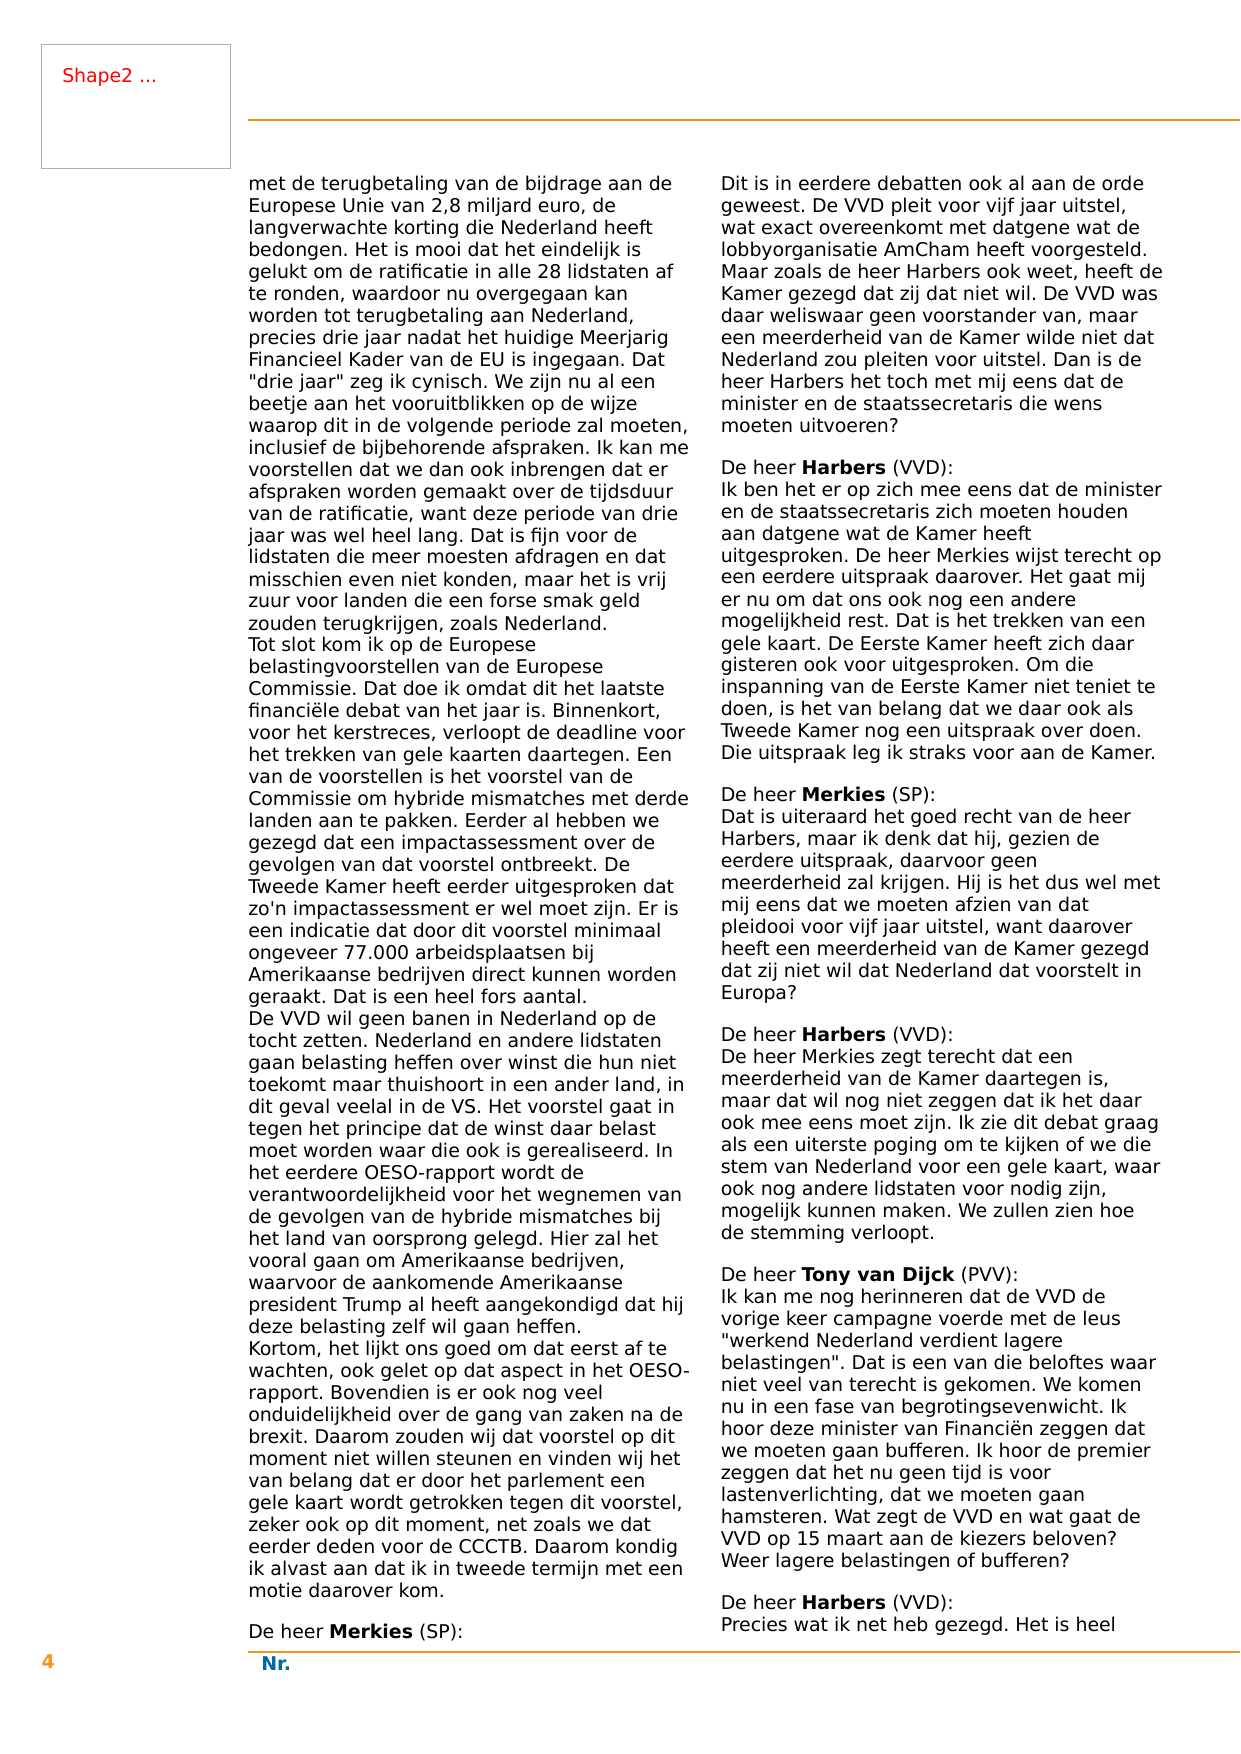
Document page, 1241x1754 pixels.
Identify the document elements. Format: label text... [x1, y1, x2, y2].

text Kortom, het lijkt ons goed om dat eerst af te wachten, ook gelet op dat aspect in het OESO-rapport. Bovendien is er ook nog veel onduidelijkheid over de gang van zaken na de brexit. Daarom zouden wij dat voorstel op dit moment niet willen steunen en vinden wij het van belang dat er door het parlement een gele kaart wordt getrokken tegen dit voorstel, zeker ook op dit moment, net zoals we dat eerder deden voor de CCCTB. Daarom kondig ik alvast aan dat ik in tweede termijn met een motie daarover kom. [248, 1338, 691, 1601]
text De heer Merkies zegt terecht dat een meerderheid van de Kamer daartegen is, maar dat wil nog niet zeggen dat ik het daar ook mee eens moet zijn. Ik zie dit debat graag als een uiterste poging om te kijken of we die stem van Nederland voor een gele kaart, waar ook nog andere lidstaten voor nodig zijn, mogelijk kunnen maken. We zullen zien hoe de stemming verloopt. [721, 1046, 1163, 1244]
text De heer Harbers (VVD): [721, 1024, 1163, 1046]
text Tot slot kom ik op de Europese belastingvoorstellen van de Europese Commissie. Dat doe ik omdat dit het laatste financiële debat van het jaar is. Binnenkort, voor het kerstreces, verloopt de deadline voor het trekken van gele kaarten daartegen. Een van de voorstellen is het voorstel van de Commissie om hybride mismatches met derde landen aan te pakken. Eerder al hebben we gezegd dat een impactassessment over de gevolgen van dat voorstel ontbreekt. De Tweede Kamer heeft eerder uitgesproken dat zo'n impactassessment er wel moet zijn. Er is een indicatie dat door dit voorstel minimaal ongeveer 77.000 arbeidsplaatsen bij Amerikaanse bedrijven direct kunnen worden geraakt. Dat is een heel fors aantal. [248, 634, 691, 1008]
text De heer Harbers (VVD): [721, 457, 1163, 478]
text Ik ben het er op zich mee eens dat de minister en de staatssecretaris zich moeten houden aan datgene wat de Kamer heeft uitgesproken. De heer Merkies wijst terecht op een eerdere uitspraak daarover. Het gaat mij er nu om dat ons ook nog een andere mogelijkheid rest. Dat is het trekken van een gele kaart. De Eerste Kamer heeft zich daar gisteren ook voor uitgesproken. Om die inspanning van de Eerste Kamer niet teniet te doen, is het van belang dat we daar ook als Tweede Kamer nog een uitspraak over doen. Die uitspraak leg ik straks voor aan de Kamer. [721, 478, 1163, 764]
text Ik kan me nog herinneren dat de VVD de vorige keer campagne voerde met de leus "werkend Nederland verdient lagere belastingen". Dat is een van die beloftes waar niet veel van terecht is gekomen. We komen nu in een fase van begrotingsevenwicht. Ik hoor deze minister van Financiën zeggen dat we moeten gaan bufferen. Ik hoor de premier zeggen dat het nu geen tijd is voor lastenverlichting, dat we moeten gaan hamsteren. Wat zegt de VVD en wat gaat de VVD op 15 maart aan de kiezers beloven? Weer lagere belastingen of bufferen? [721, 1286, 1163, 1572]
text De heer Harbers (VVD): [721, 1592, 1163, 1613]
text Precies wat ik net heb gezegd. Het is heel [721, 1613, 1163, 1636]
text De heer Tony van Dijck (PVV): [721, 1264, 1163, 1286]
text Dat is uiteraard het goed recht van de heer Harbers, maar ik denk dat hij, gezien de eerdere uitspraak, daarvoor geen meerderheid zal krijgen. Hij is het dus wel met mij eens dat we moeten afzien van dat pleidooi voor vijf jaar uitstel, want daarover heeft een meerderheid van de Kamer gezegd dat zij niet wil dat Nederland dat voorstelt in Europa? [721, 806, 1163, 1004]
text met de terugbetaling van de bijdrage aan de Europese Unie van 2,8 miljard euro, de langverwachte korting die Nederland heeft bedongen. Het is mooi dat het eindelijk is gelukt om de ratificatie in alle 28 lidstaten af te ronden, waardoor nu overgegaan kan worden tot terugbetaling aan Nederland, precies drie jaar nadat het huidige Meerjarig Financieel Kader van de EU is ingegaan. Dat "drie jaar" zeg ik cynisch. We zijn nu al een beetje aan het vooruitblikken op de wijze waarop dit in de volgende periode zal moeten, inclusief de bijbehorende afspraken. Ik kan me voorstellen dat we dan ook inbrengen dat er afspraken worden gemaakt over de tijdsduur van de ratificatie, want deze periode van drie jaar was wel heel lang. Dat is fijn voor de lidstaten die meer moesten afdragen en dat misschien even niet konden, maar het is vrij zuur voor landen die een forse smak geld zouden terugkrijgen, zoals Nederland. [248, 173, 691, 634]
text De VVD wil geen banen in Nederland op de tocht zetten. Nederland en andere lidstaten gaan belasting heffen over winst die hun niet toekomt maar thuishoort in een ander land, in dit geval veelal in de VS. Het voorstel gaat in tegen het principe dat de winst daar belast moet worden waar die ook is gerealiseerd. In het eerdere OESO-rapport wordt de verantwoordelijkheid voor het wegnemen van de gevolgen van de hybride mismatches bij het land van oorsprong gelegd. Hier zal het vooral gaan om Amerikaanse bedrijven, waarvoor de aankomende Amerikaanse president Trump al heeft aangekondigd dat hij deze belasting zelf wil gaan heffen. [248, 1008, 691, 1338]
text Dit is in eerdere debatten ook al aan de orde geweest. De VVD pleit voor vijf jaar uitstel, wat exact overeenkomt met datgene wat de lobbyorganisatie AmCham heeft voorgesteld. Maar zoals de heer Harbers ook weet, heeft de Kamer gezegd dat zij dat niet wil. De VVD was daar weliswaar geen voorstander van, maar een meerderheid van de Kamer wilde niet dat Nederland zou pleiten voor uitstel. Dan is de heer Harbers het toch met mij eens dat de minister en de staatssecretaris die wens moeten uitvoeren? [721, 173, 1163, 437]
text De heer Merkies (SP): [721, 784, 1163, 806]
text De heer Merkies (SP): [248, 1621, 691, 1643]
